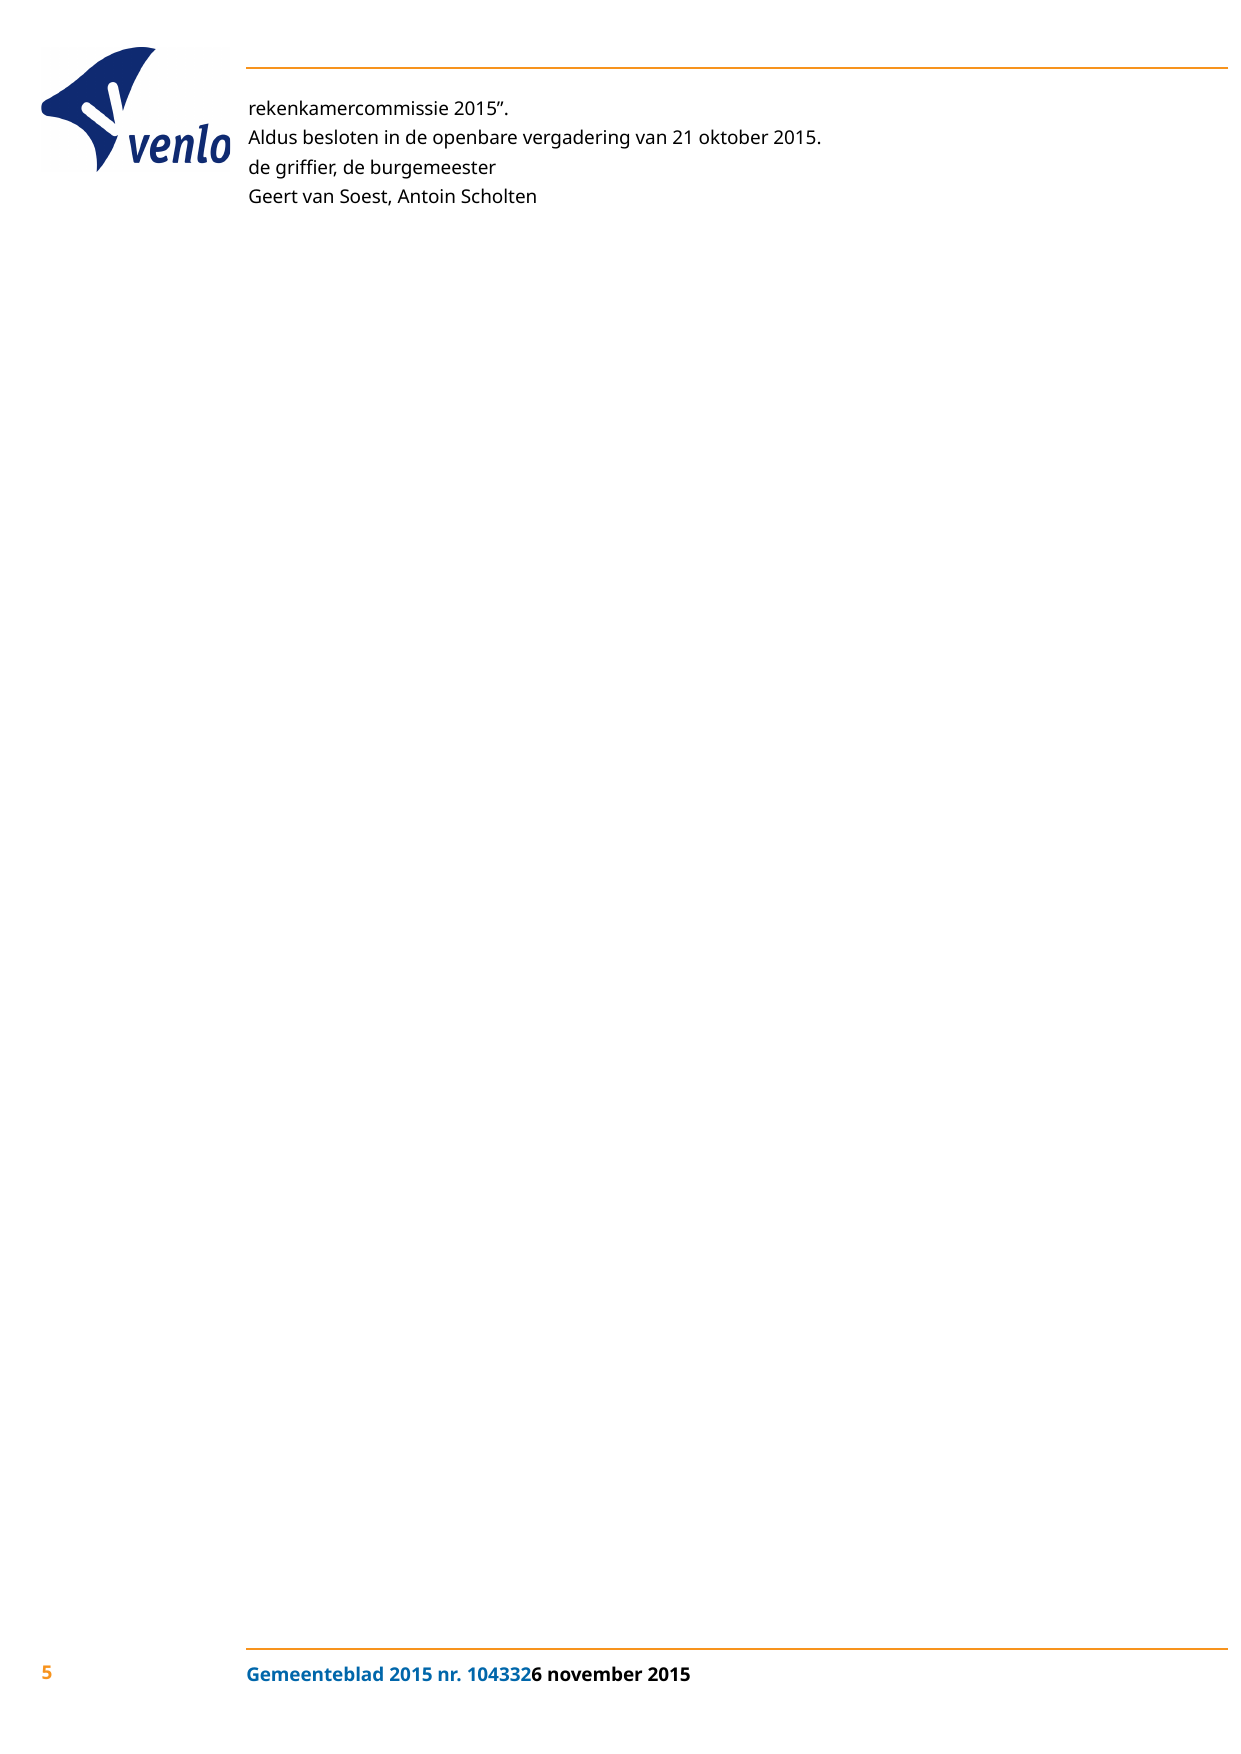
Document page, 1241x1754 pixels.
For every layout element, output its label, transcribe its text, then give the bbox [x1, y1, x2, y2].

text Aldus besloten in de openbare vergadering van 21 oktober 2015. [248, 124, 1152, 150]
text rekenkamercommissie 2015”. [248, 95, 1152, 121]
text Geert van Soest, Antoin Scholten [248, 183, 1152, 209]
picture [41, 47, 231, 172]
text de griffier, de burgemeester [248, 154, 1152, 180]
